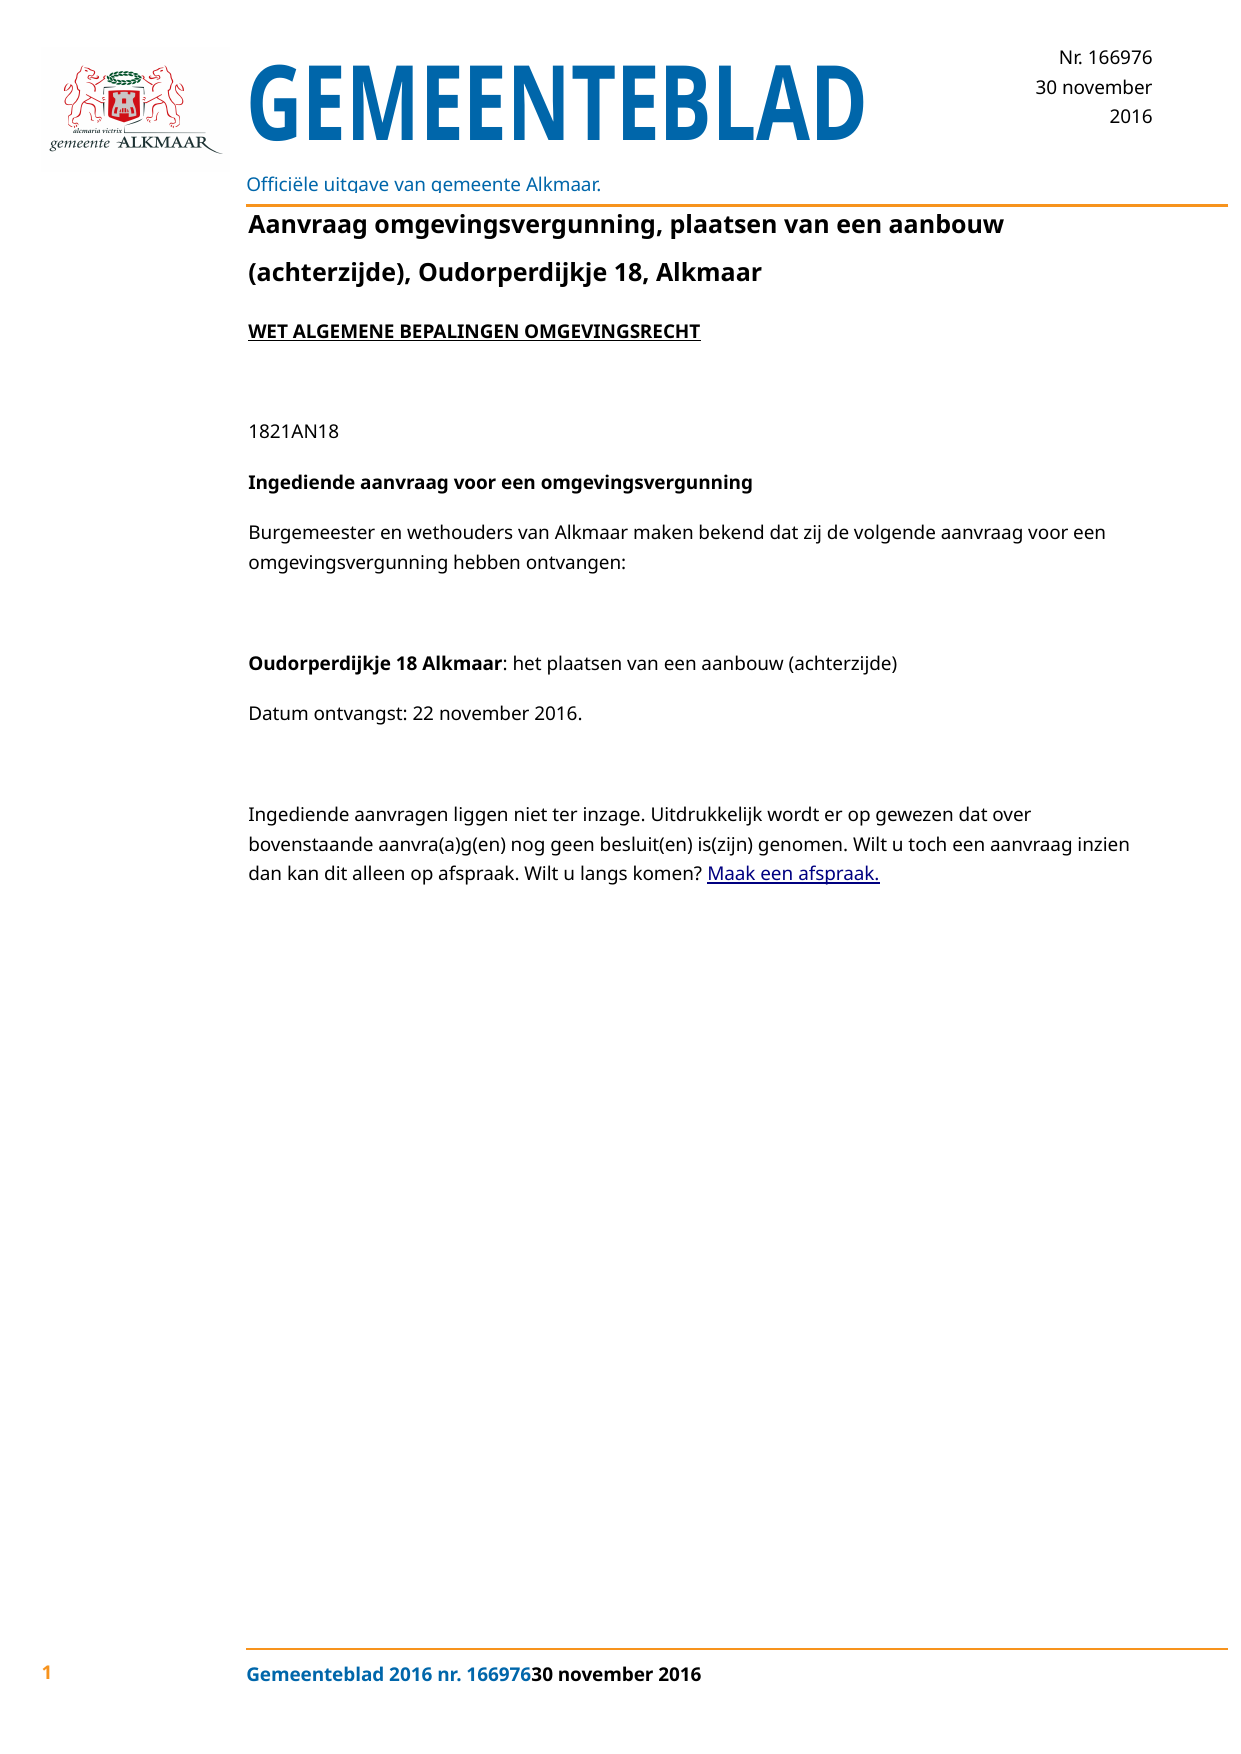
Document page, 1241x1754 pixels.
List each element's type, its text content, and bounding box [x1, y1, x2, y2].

text Oudorperdijkje 18 Alkmaar: het plaatsen van een aanbouw (achterzijde) [248, 650, 1152, 676]
text 1821AN18 [248, 419, 1152, 444]
text Aanvraag omgevingsvergunning, plaatsen van een aanbouw (achterzijde), Oudorperdijkje 18, Alkmaar [248, 207, 1152, 288]
text WET ALGEMENE BEPALINGEN OMGEVINGSRECHT [248, 318, 1152, 344]
text Ingediende aanvraag voor een omgevingsvergunning [248, 469, 1152, 495]
picture [41, 47, 231, 172]
text Burgemeester en wethouders van Alkmaar maken bekend dat zij de volgende aanvraag voor een omgevingsvergunning hebben ontvangen: [248, 519, 1152, 575]
text Ingediende aanvragen liggen niet ter inzage. Uitdrukkelijk wordt er op gewezen dat over bovenstaande aanvra(a)g(en) nog geen besluit(en) is(zijn) genomen. Wilt u toch een aanvraag inzien dan kan dit alleen op afspraak. Wilt u langs komen? Maak een afspraak. [248, 801, 1152, 886]
text Datum ontvangst: 22 november 2016. [248, 700, 1152, 726]
